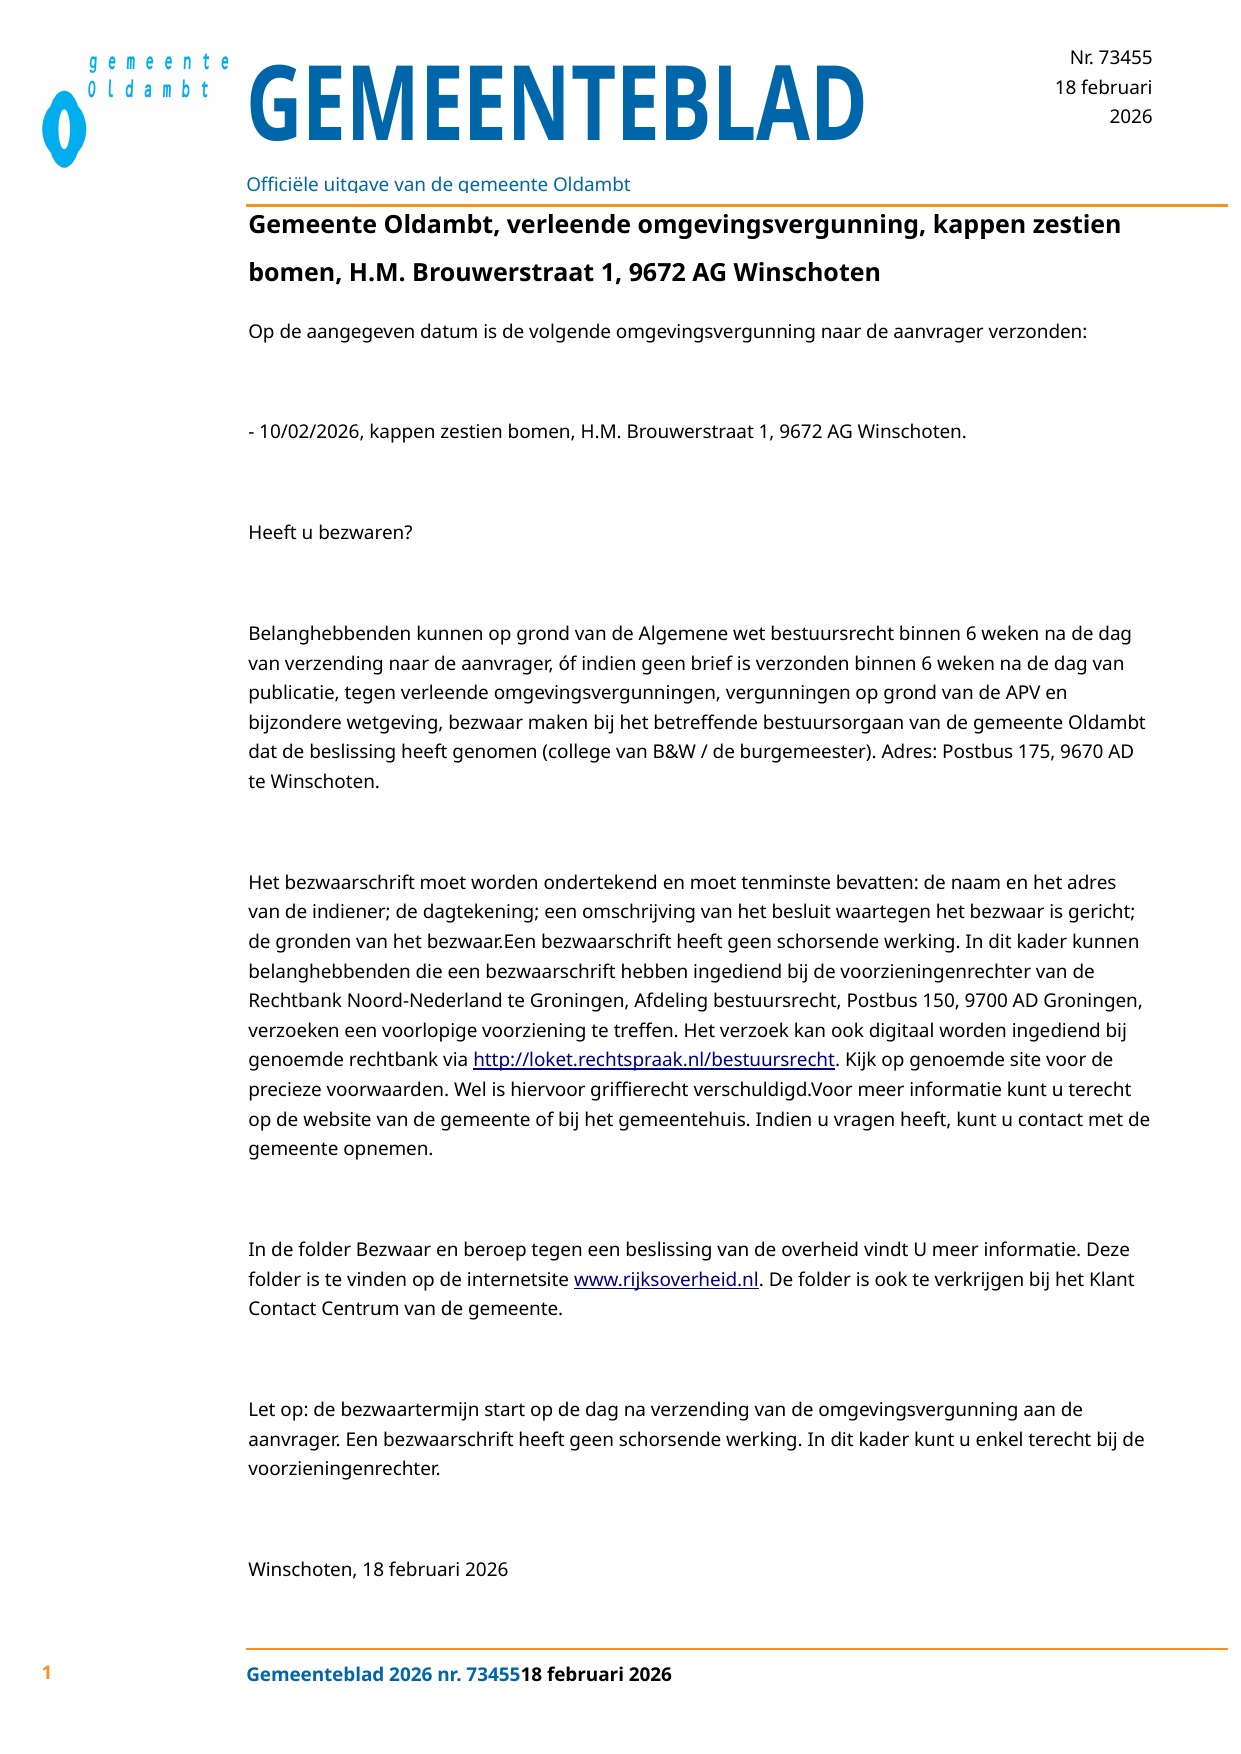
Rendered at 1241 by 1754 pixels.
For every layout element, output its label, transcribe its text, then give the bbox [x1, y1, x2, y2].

text Belanghebbenden kunnen op grond van de Algemene wet bestuursrecht binnen 6 weken na de dag van verzending naar de aanvrager, óf indien geen brief is verzonden binnen 6 weken na de dag van publicatie, tegen verleende omgevingsvergunningen, vergunningen op grond van de APV en bijzondere wetgeving, bezwaar maken bij het betreffende bestuursorgaan van de gemeente Oldambt dat de beslissing heeft genomen (college van B&W / de burgemeester). Adres: Postbus 175, 9670 AD te Winschoten. [248, 620, 1152, 794]
text Let op: de bezwaartermijn start op de dag na verzending van de omgevingsvergunning aan de aanvrager. Een bezwaarschrift heeft geen schorsende werking. In dit kader kunt u enkel terecht bij de voorzieningenrechter. [248, 1396, 1152, 1481]
text - 10/02/2026, kappen zestien bomen, H.M. Brouwerstraat 1, 9672 AG Winschoten. [248, 419, 1152, 444]
picture [41, 47, 231, 172]
text Op de aangegeven datum is de volgende omgevingsvergunning naar de aanvrager verzonden: [248, 318, 1152, 344]
text Heeft u bezwaren? [248, 519, 1152, 545]
text Gemeente Oldambt, verleende omgevingsvergunning, kappen zestien bomen, H.M. Brouwerstraat 1, 9672 AG Winschoten [248, 207, 1152, 288]
text Het bezwaarschrift moet worden ondertekend en moet tenminste bevatten: de naam en het adres van de indiener; de dagtekening; een omschrijving van het besluit waartegen het bezwaar is gericht; de gronden van het bezwaar.Een bezwaarschrift heeft geen schorsende werking. In dit kader kunnen belanghebbenden die een bezwaarschrift hebben ingediend bij de voorzieningenrechter van de Rechtbank Noord-Nederland te Groningen, Afdeling bestuursrecht, Postbus 150, 9700 AD Groningen, verzoeken een voorlopige voorziening te treffen. Het verzoek kan ook digitaal worden ingediend bij genoemde rechtbank via http://loket.rechtspraak.nl/bestuursrecht. Kijk op genoemde site voor de precieze voorwaarden. Wel is hiervoor griffierecht verschuldigd.Voor meer informatie kunt u terecht op de website van de gemeente of bij het gemeentehuis. Indien u vragen heeft, kunt u contact met de gemeente opnemen. [248, 869, 1152, 1161]
text Winschoten, 18 februari 2026 [248, 1556, 1152, 1582]
text In de folder Bezwaar en beroep tegen een beslissing van de overheid vindt U meer informatie. Deze folder is te vinden op de internetsite www.rijksoverheid.nl. De folder is ook te verkrijgen bij het Klant Contact Centrum van de gemeente. [248, 1236, 1152, 1321]
